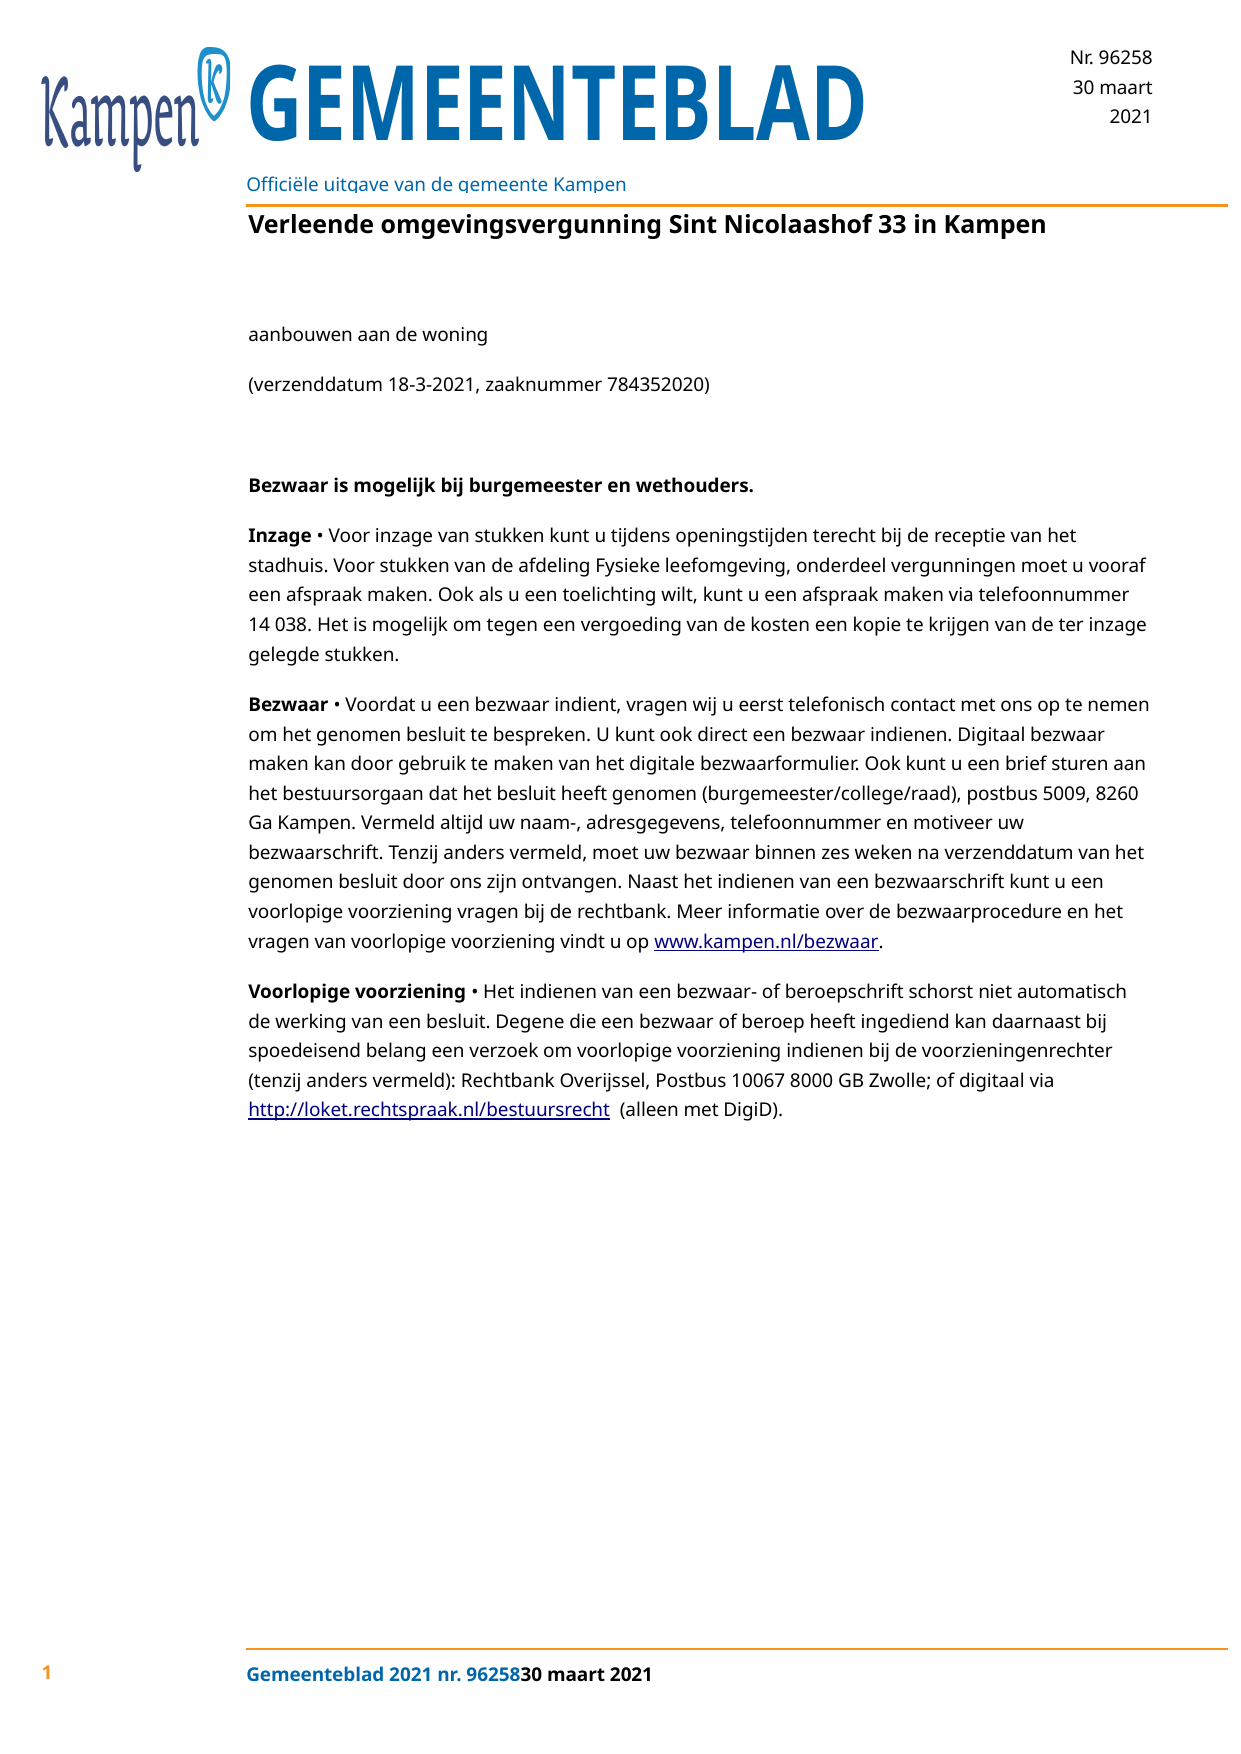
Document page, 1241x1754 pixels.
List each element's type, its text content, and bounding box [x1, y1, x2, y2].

picture [41, 47, 231, 172]
text Bezwaar • Voordat u een bezwaar indient, vragen wij u eerst telefonisch contact met ons op te nemen om het genomen besluit te bespreken. U kunt ook direct een bezwaar indienen. Digitaal bezwaar maken kan door gebruik te maken van het digitale bezwaarformulier. Ook kunt u een brief sturen aan het bestuursorgaan dat het besluit heeft genomen (burgemeester/college/raad), postbus 5009, 8260 Ga Kampen. Vermeld altijd uw naam-, adresgegevens, telefoonnummer en motiveer uw bezwaarschrift. Tenzij anders vermeld, moet uw bezwaar binnen zes weken na verzenddatum van het genomen besluit door ons zijn ontvangen. Naast het indienen van een bezwaarschrift kunt u een voorlopige voorziening vragen bij de rechtbank. Meer informatie over de bezwaarprocedure en het vragen van voorlopige voorziening vindt u op www.kampen.nl/bezwaar. [248, 691, 1152, 953]
text Bezwaar is mogelijk bij burgemeester en wethouders. [248, 472, 1152, 498]
text Inzage • Voor inzage van stukken kunt u tijdens openingstijden terecht bij de receptie van het stadhuis. Voor stukken van de afdeling Fysieke leefomgeving, onderdeel vergunningen moet u vooraf een afspraak maken. Ook als u een toelichting wilt, kunt u een afspraak maken via telefoonnummer 14 038. Het is mogelijk om tegen een vergoeding van de kosten een kopie te krijgen van de ter inzage gelegde stukken. [248, 522, 1152, 666]
text aanbouwen aan de woning [248, 321, 1152, 346]
text (verzenddatum 18-3-2021, zaaknummer 784352020) [248, 371, 1152, 397]
text Voorlopige voorziening • Het indienen van een bezwaar- of beroepschrift schorst niet automatisch de werking van een besluit. Degene die een bezwaar of beroep heeft ingediend kan daarnaast bij spoedeisend belang een verzoek om voorlopige voorziening indienen bij de voorzieningenrechter (tenzij anders vermeld): Rechtbank Overijssel, Postbus 10067 8000 GB Zwolle; of digitaal via http://loket.rechtspraak.nl/bestuursrecht (alleen met DigiD). [248, 978, 1152, 1122]
text Verleende omgevingsvergunning Sint Nicolaashof 33 in Kampen [248, 207, 1152, 241]
